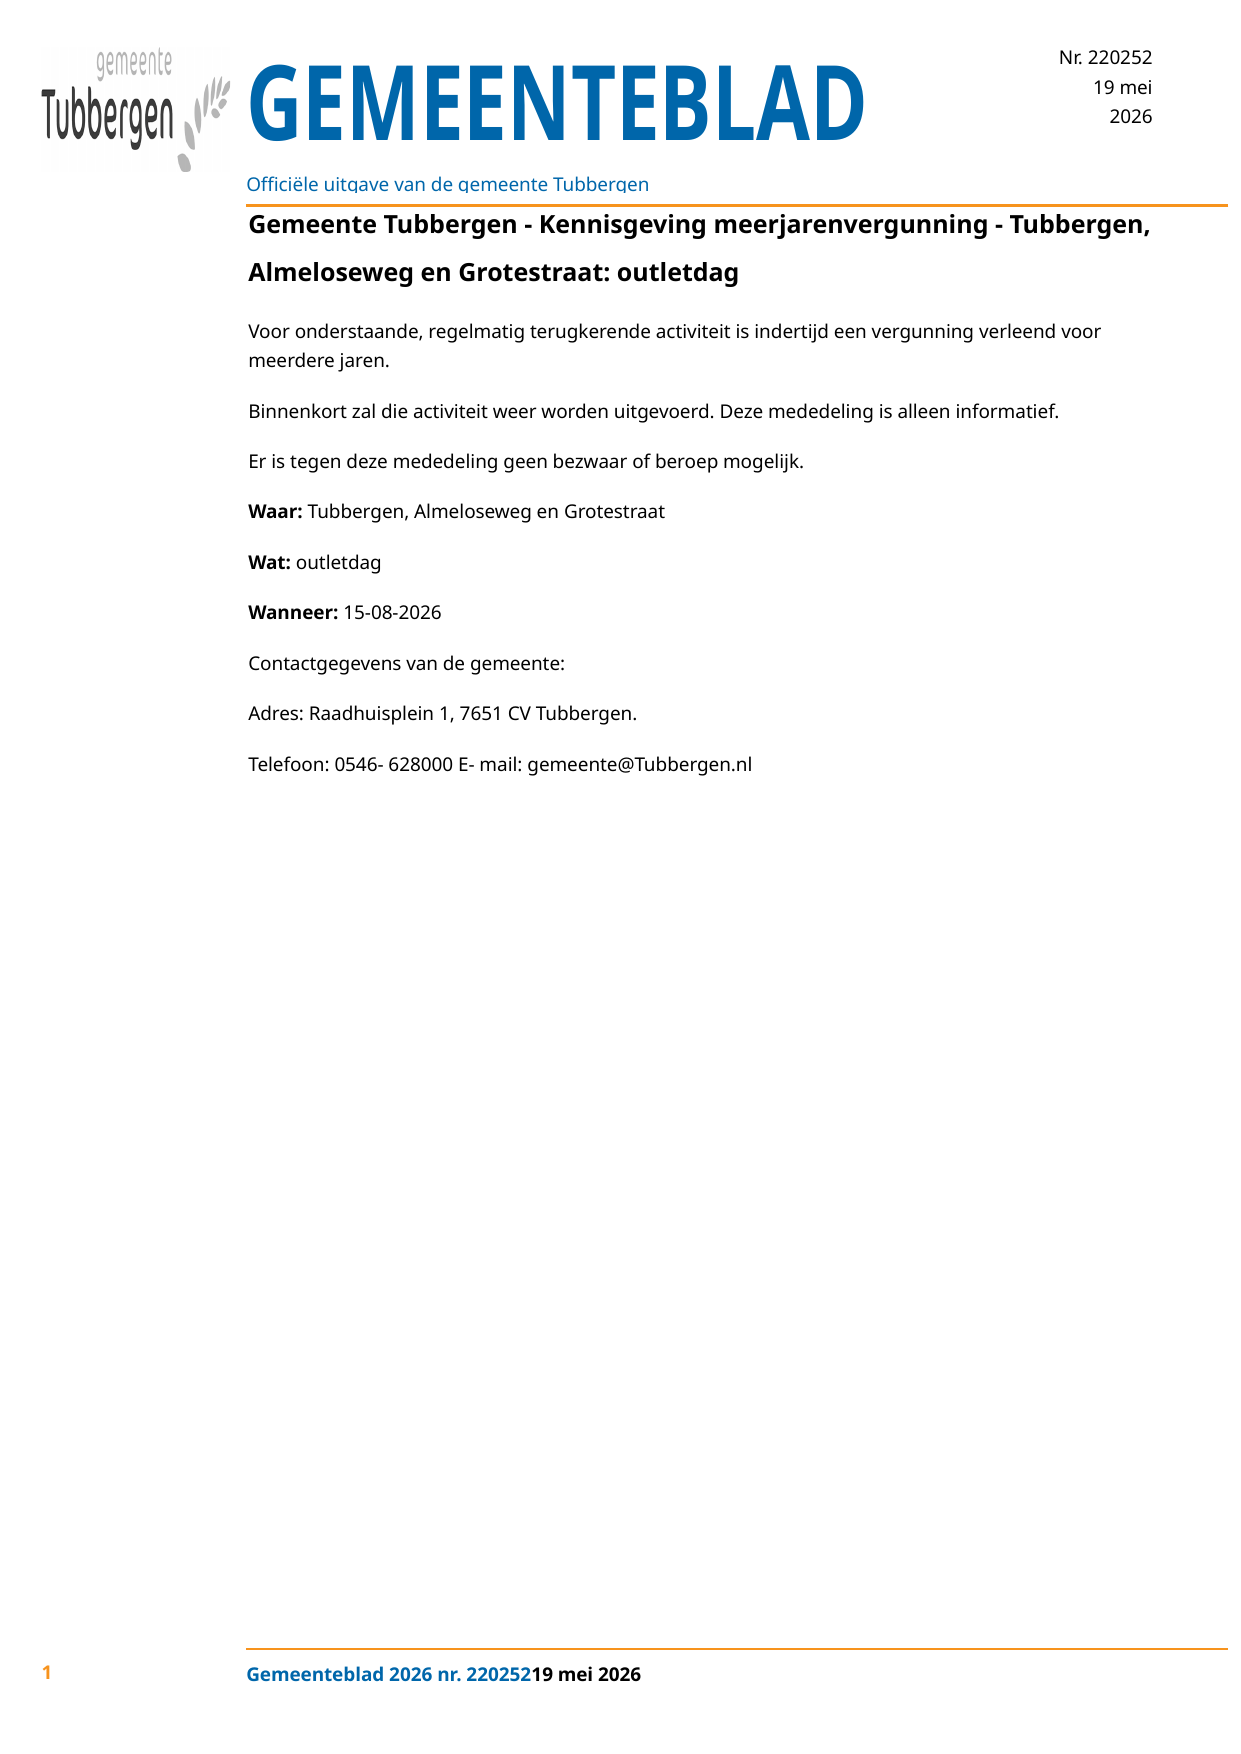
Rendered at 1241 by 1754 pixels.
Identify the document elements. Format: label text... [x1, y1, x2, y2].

text Waar: Tubbergen, Almeloseweg en Grotestraat [248, 499, 1152, 524]
picture [41, 47, 231, 172]
text Binnenkort zal die activiteit weer worden uitgevoerd. Deze mededeling is alleen informatief. [248, 398, 1152, 424]
text Telefoon: 0546- 628000 E- mail: gemeente@Tubbergen.nl [248, 751, 1152, 777]
text Wanneer: 15-08-2026 [248, 599, 1152, 625]
text Adres: Raadhuisplein 1, 7651 CV Tubbergen. [248, 700, 1152, 726]
text Gemeente Tubbergen - Kennisgeving meerjarenvergunning - Tubbergen, Almeloseweg en Grotestraat: outletdag [248, 207, 1152, 288]
text Voor onderstaande, regelmatig terugkerende activiteit is indertijd een vergunning verleend voor meerdere jaren. [248, 318, 1152, 373]
text Contactgegevens van de gemeente: [248, 650, 1152, 676]
text Er is tegen deze mededeling geen bezwaar of beroep mogelijk. [248, 448, 1152, 474]
text Wat: outletdag [248, 549, 1152, 575]
